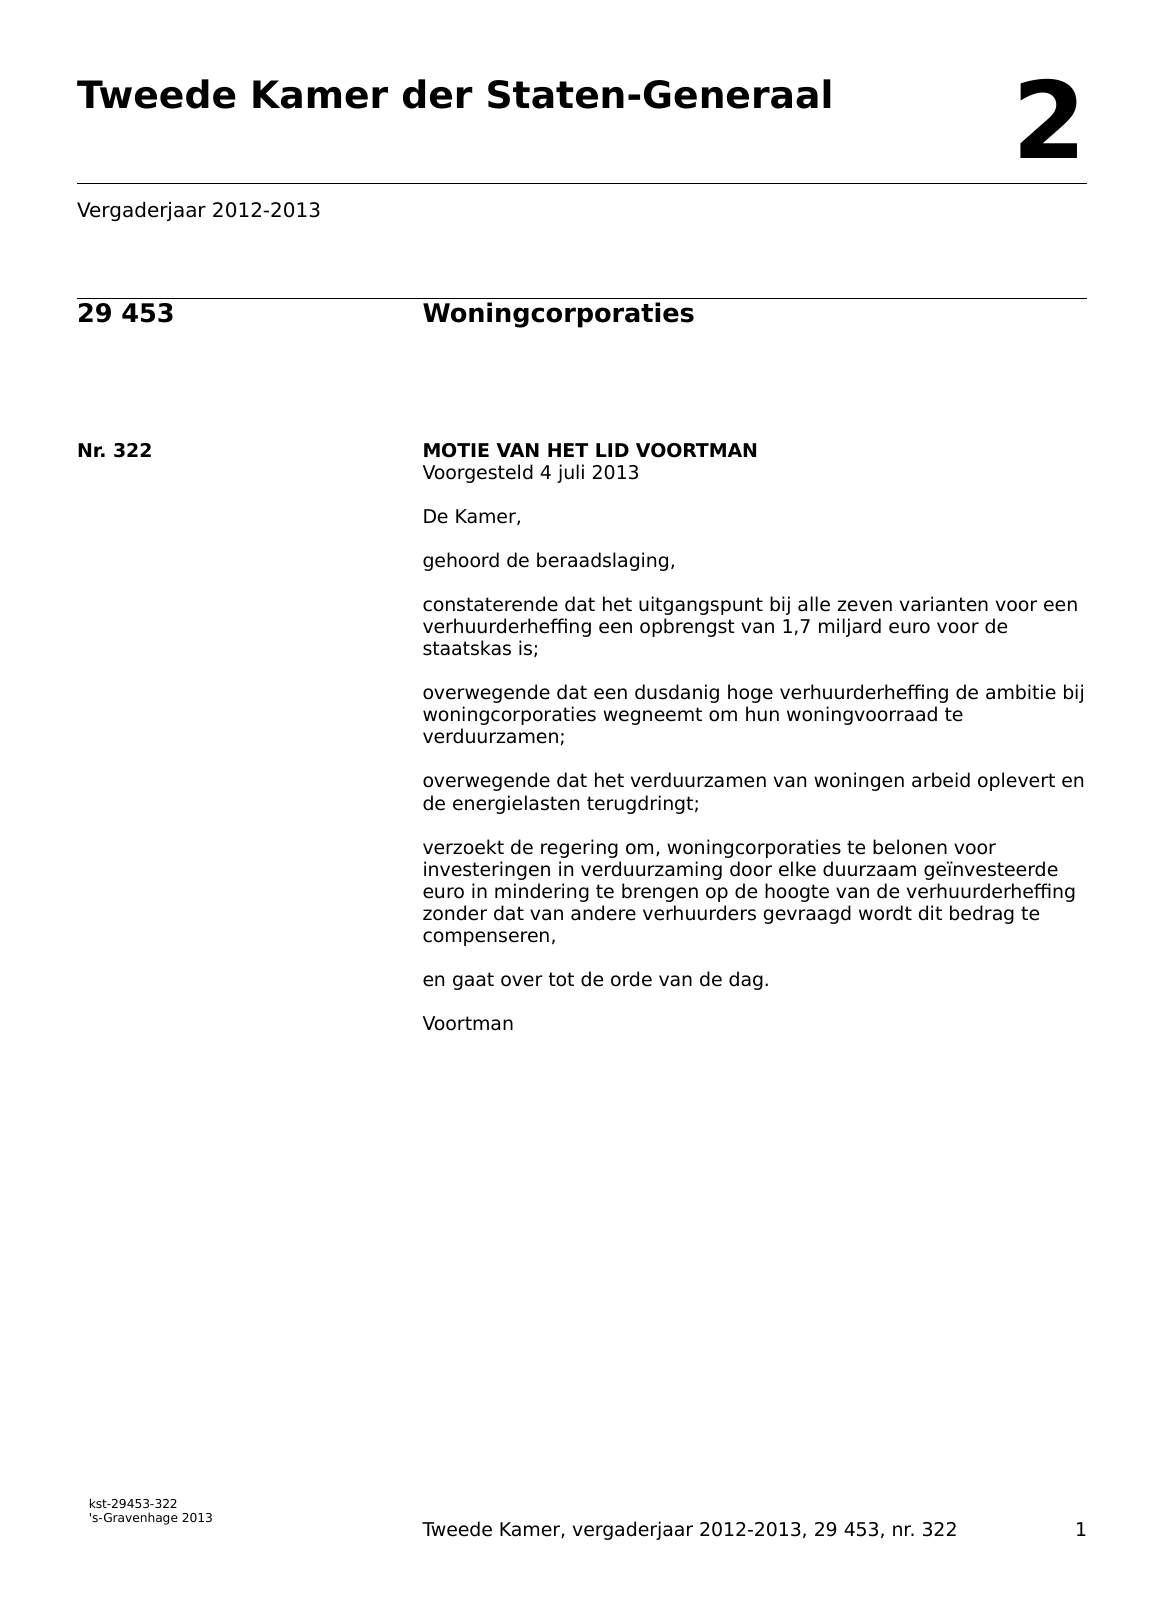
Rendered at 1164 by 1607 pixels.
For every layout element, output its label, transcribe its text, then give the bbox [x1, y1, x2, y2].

text Voorgesteld 4 juli 2013 [422, 462, 1087, 484]
table_cell Vergaderjaar 2012-2013 [77, 184, 1087, 298]
text kst-29453-322 [88, 1497, 323, 1511]
text constaterende dat het uitgangspunt bij alle zeven varianten voor een verhuurderheffing een opbrengst van 1,7 miljard euro voor de staatskas is; [422, 594, 1087, 660]
text gehoord de beraadslaging, [422, 550, 1087, 572]
text De Kamer, [422, 506, 1087, 528]
table_header Tweede Kamer der Staten-Generaal [77, 59, 886, 183]
subtitle Nr. 322 MOTIE VAN HET LID VOORTMAN [77, 440, 1087, 462]
text overwegende dat een dusdanig hoge verhuurderheffing de ambitie bij woningcorporaties wegneemt om hun woningvoorraad te verduurzamen; [422, 682, 1087, 748]
text overwegende dat het verduurzamen van woningen arbeid oplevert en de energielasten terugdringt; [422, 770, 1087, 814]
text verzoekt de regering om, woningcorporaties te belonen voor investeringen in verduurzaming door elke duurzaam geïnvesteerde euro in mindering te brengen op de hoogte van de verhuurderheffing zonder dat van andere verhuurders gevraagd wordt dit bedrag te compenseren, [422, 837, 1087, 946]
subtitle 29 453 Woningcorporaties [77, 299, 1087, 329]
text 's-Gravenhage 2013 [88, 1511, 323, 1525]
text Voortman [422, 1013, 1087, 1035]
table_header 2 [886, 59, 1087, 183]
text en gaat over tot de orde van de dag. [422, 969, 1087, 991]
